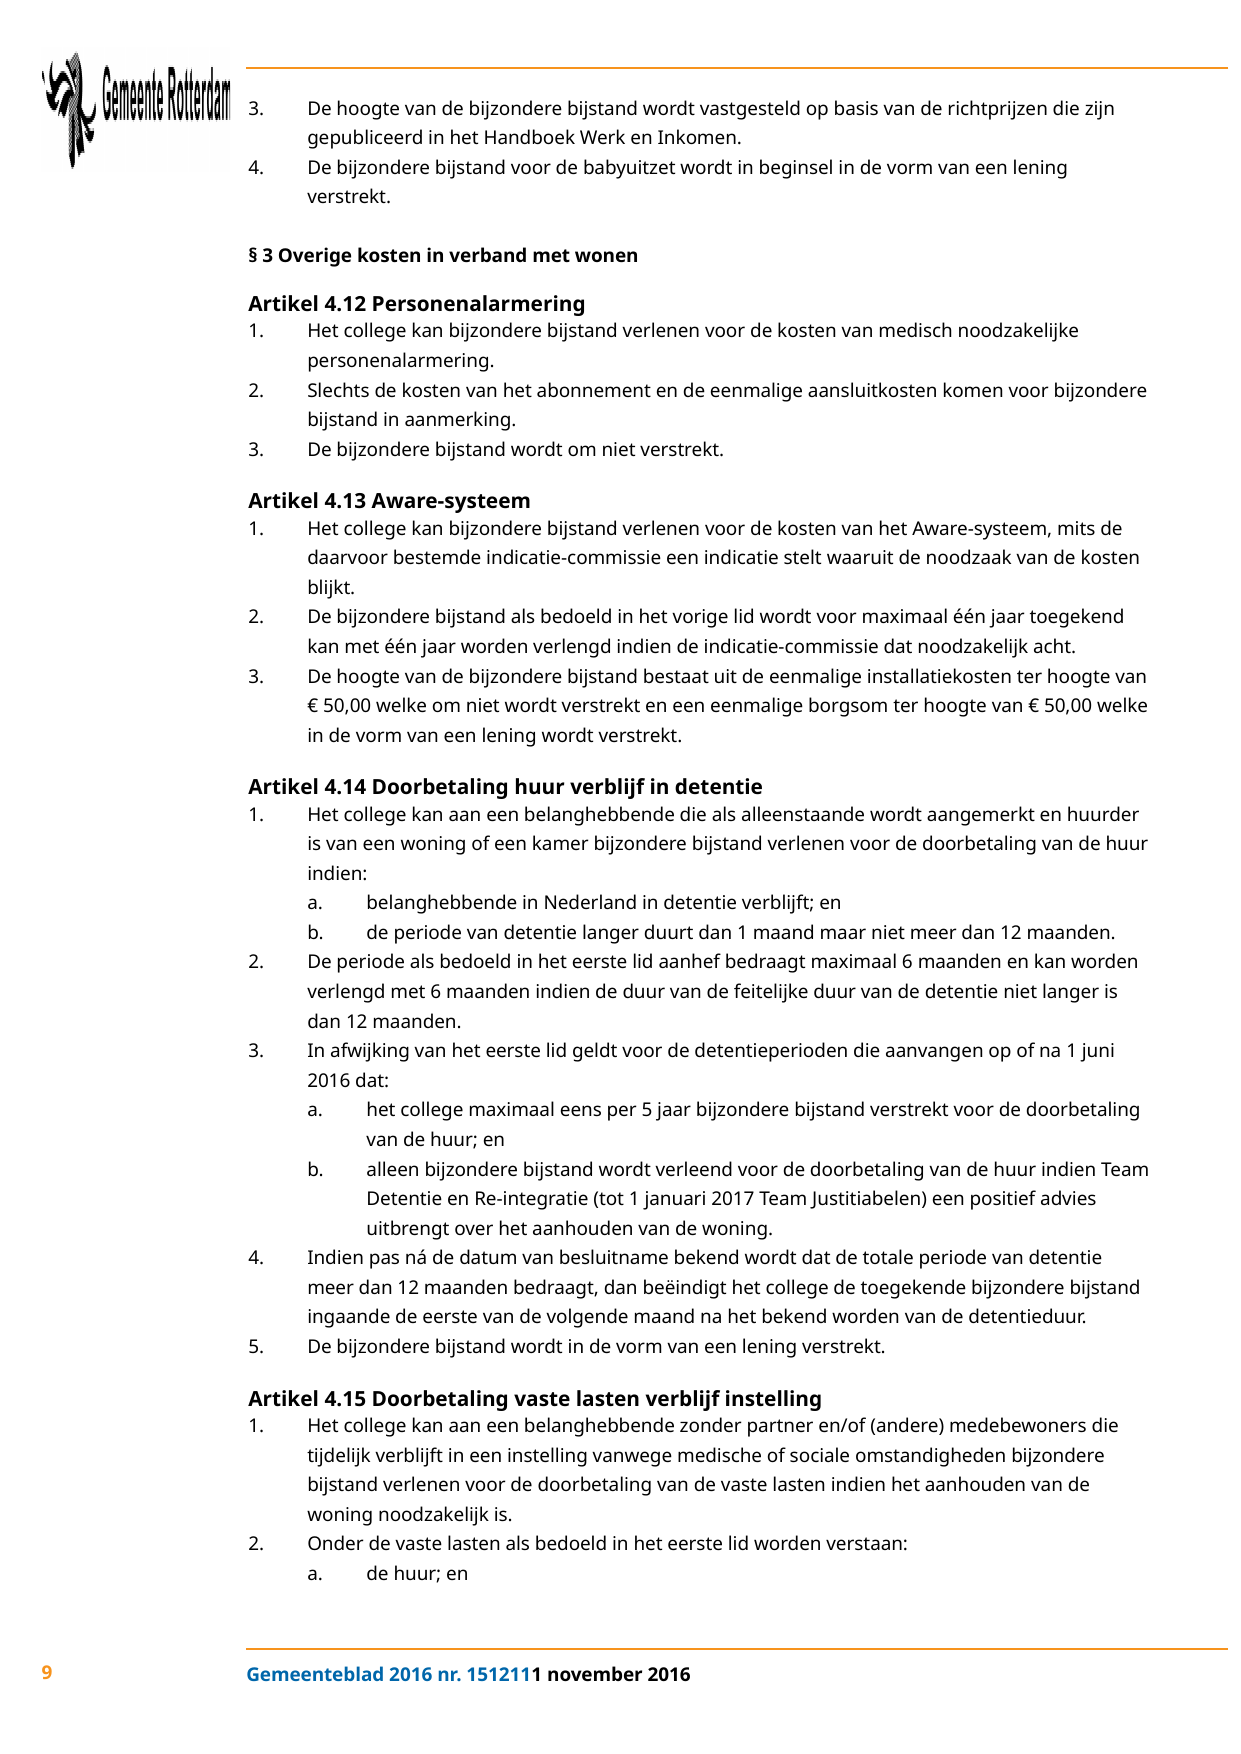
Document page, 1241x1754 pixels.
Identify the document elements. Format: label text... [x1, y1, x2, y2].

list alleen bijzondere bijstand wordt verleend voor de doorbetaling van de huur indien Team Detentie en Re-integratie (tot 1 januari 2017 Team Justitiabelen) een positief advies uitbrengt over het aanhouden van de woning. [307, 1156, 1152, 1241]
picture [41, 47, 231, 172]
text § 3 Overige kosten in verband met wonen [248, 243, 1152, 268]
list de periode van detentie langer duurt dan 1 maand maar niet meer dan 12 maanden. [307, 919, 1152, 945]
list Onder de vaste lasten als bedoeld in het eerste lid worden verstaan: [248, 1531, 1152, 1556]
list belanghebbende in Nederland in detentie verblijft; en [307, 889, 1152, 915]
text Artikel 4.12 Personenalarmering [248, 289, 1152, 318]
list het college maximaal eens per 5 jaar bijzondere bijstand verstrekt voor de doorbetaling van de huur; en [307, 1097, 1152, 1152]
list De periode als bedoeld in het eerste lid aanhef bedraagt maximaal 6 maanden en kan worden verlengd met 6 maanden indien de duur van de feitelijke duur van de detentie niet langer is dan 12 maanden. [248, 949, 1152, 1034]
list Het college kan aan een belanghebbende die als alleenstaande wordt aangemerkt en huurder is van een woning of een kamer bijzondere bijstand verlenen voor de doorbetaling van de huur indien: [248, 801, 1152, 886]
text Artikel 4.13 Aware-systeem [248, 486, 1152, 515]
list De hoogte van de bijzondere bijstand bestaat uit de eenmalige installatiekosten ter hoogte van € 50,00 welke om niet wordt verstrekt en een eenmalige borgsom ter hoogte van € 50,00 welke in de vorm van een lening wordt verstrekt. [248, 663, 1152, 748]
list Het college kan aan een belanghebbende zonder partner en/of (andere) medebewoners die tijdelijk verblijft in een instelling vanwege medische of sociale omstandigheden bijzondere bijstand verlenen voor de doorbetaling van de vaste lasten indien het aanhouden van de woning noodzakelijk is. [248, 1412, 1152, 1527]
list de huur; en [307, 1560, 1152, 1586]
list Slechts de kosten van het abonnement en de eenmalige aansluitkosten komen voor bijzondere bijstand in aanmerking. [248, 377, 1152, 432]
list De bijzondere bijstand wordt om niet verstrekt. [248, 436, 1152, 462]
text Artikel 4.15 Doorbetaling vaste lasten verblijf instelling [248, 1384, 1152, 1412]
list Het college kan bijzondere bijstand verlenen voor de kosten van medisch noodzakelijke personenalarmering. [248, 318, 1152, 373]
list De bijzondere bijstand als bedoeld in het vorige lid wordt voor maximaal één jaar toegekend kan met één jaar worden verlengd indien de indicatie-commissie dat noodzakelijk acht. [248, 604, 1152, 659]
list Het college kan bijzondere bijstand verlenen voor de kosten van het Aware-systeem, mits de daarvoor bestemde indicatie-commissie een indicatie stelt waaruit de noodzaak van de kosten blijkt. [248, 515, 1152, 600]
list De hoogte van de bijzondere bijstand wordt vastgesteld op basis van de richtprijzen die zijn gepubliceerd in het Handboek Werk en Inkomen. [248, 95, 1152, 150]
list De bijzondere bijstand voor de babyuitzet wordt in beginsel in de vorm van een lening verstrekt. [248, 154, 1152, 209]
list Indien pas ná de datum van besluitname bekend wordt dat de totale periode van detentie meer dan 12 maanden bedraagt, dan beëindigt het college de toegekende bijzondere bijstand ingaande de eerste van de volgende maand na het bekend worden van de detentieduur. [248, 1244, 1152, 1329]
list In afwijking van het eerste lid geldt voor de detentieperioden die aanvangen op of na 1 juni 2016 dat: [248, 1037, 1152, 1093]
list De bijzondere bijstand wordt in de vorm van een lening verstrekt. [248, 1333, 1152, 1359]
text Artikel 4.14 Doorbetaling huur verblijf in detentie [248, 772, 1152, 801]
